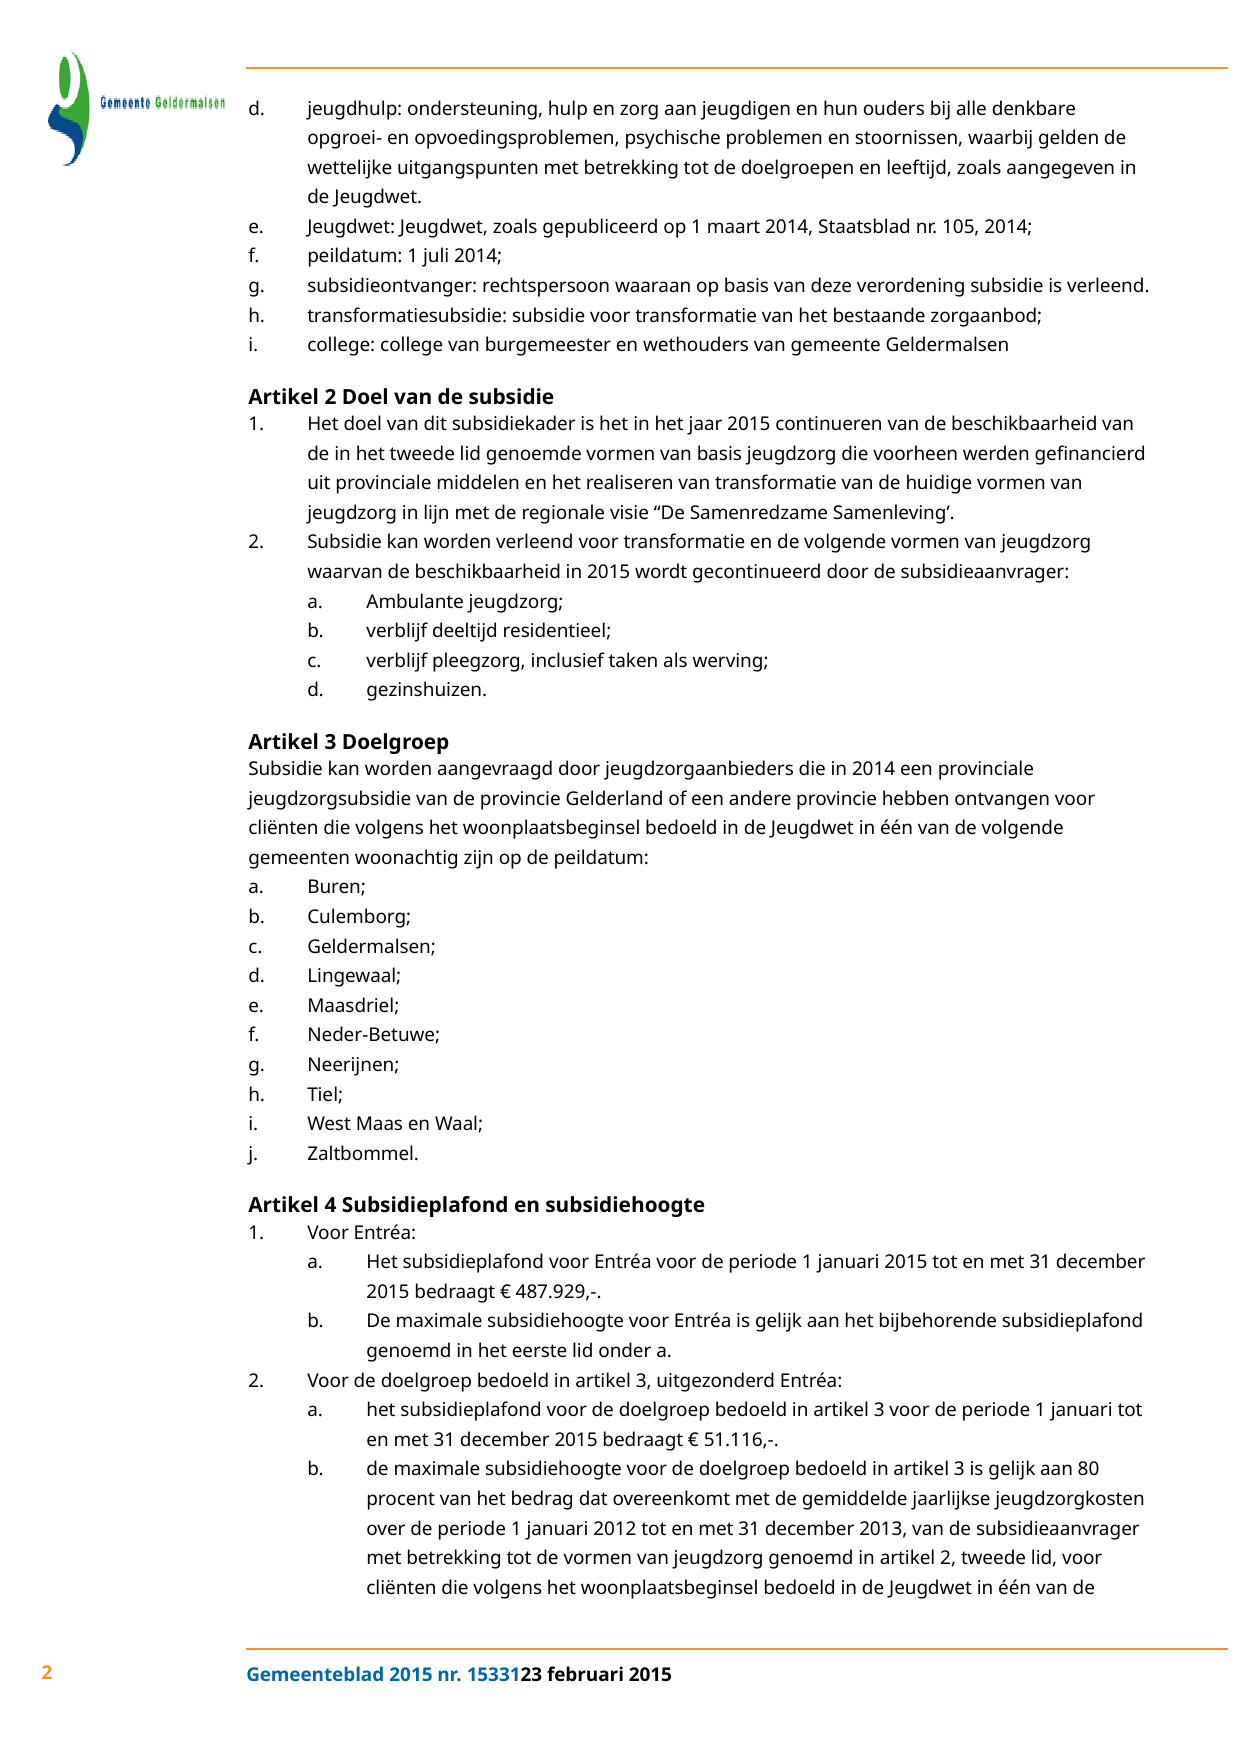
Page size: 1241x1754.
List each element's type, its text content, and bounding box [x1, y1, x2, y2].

list gezinshuizen. [307, 677, 1152, 702]
list Lingewaal; [248, 962, 1152, 988]
list Maasdriel; [248, 992, 1152, 1018]
text Artikel 3 Doelgroep [248, 727, 1152, 755]
list Voor de doelgroep bedoeld in artikel 3, uitgezonderd Entréa: [248, 1367, 1152, 1392]
text Artikel 2 Doel van de subsidie [248, 382, 1152, 410]
list Culemborg; [248, 903, 1152, 929]
list het subsidieplafond voor de doelgroep bedoeld in artikel 3 voor de periode 1 januari tot en met 31 december 2015 bedraagt € 51.116,-. [307, 1396, 1152, 1452]
text Subsidie kan worden aangevraagd door jeugdzorgaanbieders die in 2014 een provinciale jeugdzorgsubsidie van de provincie Gelderland of een andere provincie hebben ontvangen voor cliënten die volgens het woonplaatsbeginsel bedoeld in de Jeugdwet in één van de volgende gemeenten woonachtig zijn op de peildatum: [248, 755, 1152, 870]
list verblijf deeltijd residentieel; [307, 617, 1152, 643]
list Geldermalsen; [248, 933, 1152, 959]
list verblijf pleegzorg, inclusief taken als werving; [307, 647, 1152, 673]
list subsidieontvanger: rechtspersoon waaraan op basis van deze verordening subsidie is verleend. [248, 272, 1152, 298]
list Neder-Betuwe; [248, 1022, 1152, 1047]
picture [41, 47, 231, 172]
list Jeugdwet: Jeugdwet, zoals gepubliceerd op 1 maart 2014, Staatsblad nr. 105, 2014; [248, 213, 1152, 239]
list Buren; [248, 874, 1152, 899]
list de maximale subsidiehoogte voor de doelgroep bedoeld in artikel 3 is gelijk aan 80 procent van het bedrag dat overeenkomt met de gemiddelde jaarlijkse jeugdzorgkosten over de periode 1 januari 2012 tot en met 31 december 2013, van de subsidieaanvrager met betrekking tot de vormen van jeugdzorg genoemd in artikel 2, tweede lid, voor cliënten die volgens het woonplaatsbeginsel bedoeld in de Jeugdwet in één van de [307, 1456, 1152, 1599]
list Subsidie kan worden verleend voor transformatie en de volgende vormen van jeugdzorg waarvan de beschikbaarheid in 2015 wordt gecontinueerd door de subsidieaanvrager: [248, 529, 1152, 584]
list Het subsidieplafond voor Entréa voor de periode 1 januari 2015 tot en met 31 december 2015 bedraagt € 487.929,-. [307, 1248, 1152, 1304]
list Tiel; [248, 1081, 1152, 1107]
list De maximale subsidiehoogte voor Entréa is gelijk aan het bijbehorende subsidieplafond genoemd in het eerste lid onder a. [307, 1308, 1152, 1363]
list West Maas en Waal; [248, 1110, 1152, 1136]
list Zaltbommel. [248, 1140, 1152, 1166]
text Artikel 4 Subsidieplafond en subsidiehoogte [248, 1190, 1152, 1219]
list transformatiesubsidie: subsidie voor transformatie van het bestaande zorgaanbod; [248, 302, 1152, 328]
list Voor Entréa: [248, 1219, 1152, 1244]
list college: college van burgemeester en wethouders van gemeente Geldermalsen [248, 331, 1152, 357]
list peildatum: 1 juli 2014; [248, 243, 1152, 268]
list Ambulante jeugdzorg; [307, 588, 1152, 613]
list Neerijnen; [248, 1051, 1152, 1077]
list Het doel van dit subsidiekader is het in het jaar 2015 continueren van de beschikbaarheid van de in het tweede lid genoemde vormen van basis jeugdzorg die voorheen werden gefinancierd uit provinciale middelen en het realiseren van transformatie van de huidige vormen van jeugdzorg in lijn met de regionale visie “De Samenredzame Samenleving’. [248, 410, 1152, 525]
list jeugdhulp: ondersteuning, hulp en zorg aan jeugdigen en hun ouders bij alle denkbare opgroei- en opvoedingsproblemen, psychische problemen en stoornissen, waarbij gelden de wettelijke uitgangspunten met betrekking tot de doelgroepen en leeftijd, zoals aangegeven in de Jeugdwet. [248, 95, 1152, 209]
